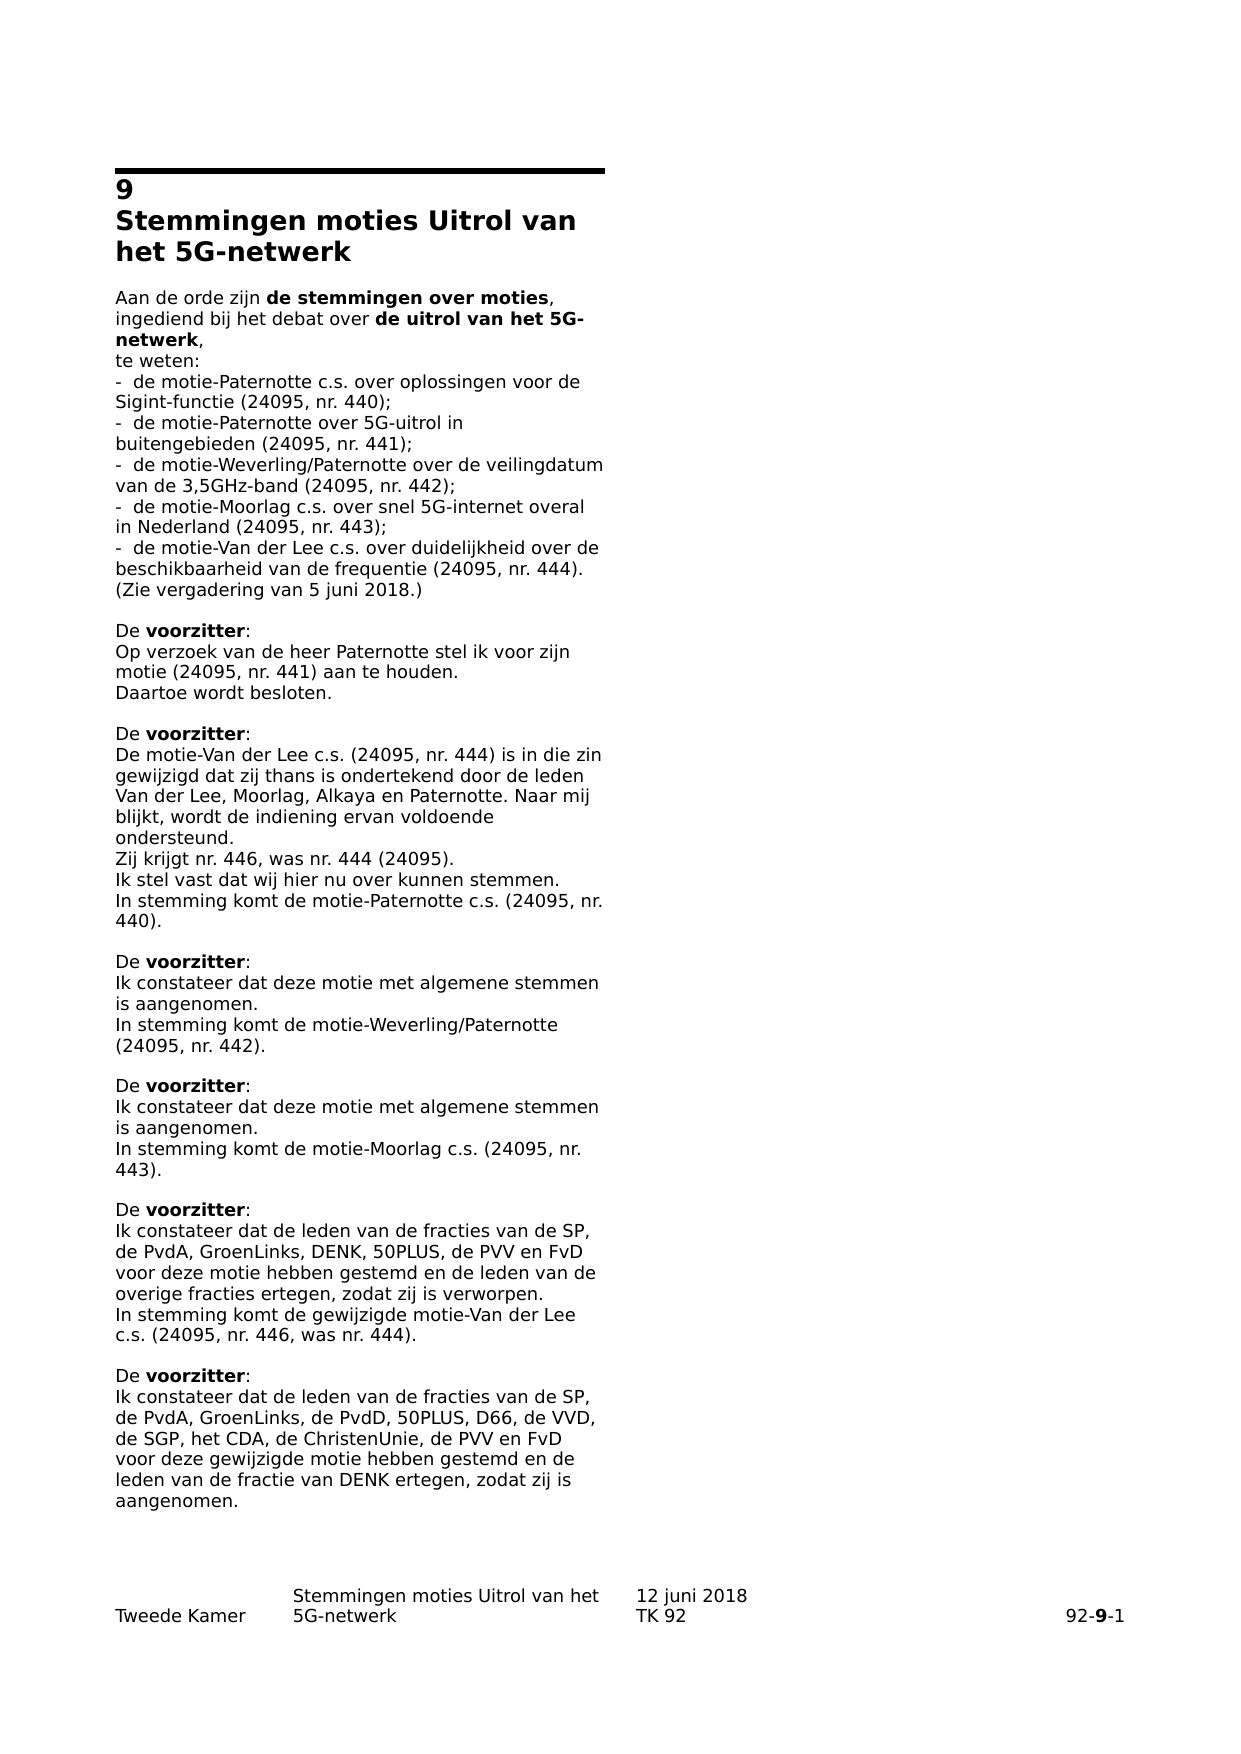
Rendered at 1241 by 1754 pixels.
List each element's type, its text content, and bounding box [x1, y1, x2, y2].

text Aan de orde zijn de stemmingen over moties, ingediend bij het debat over de uitrol van het 5G-netwerk, [115, 288, 605, 351]
text (Zie vergadering van 5 juni 2018.) [115, 580, 605, 601]
text De voorzitter: [115, 1366, 605, 1387]
text De voorzitter: [115, 1076, 605, 1097]
text Ik constateer dat deze motie met algemene stemmen is aangenomen. [115, 1097, 605, 1138]
text De motie-Van der Lee c.s. (24095, nr. 444) is in die zin gewijzigd dat zij thans is ondertekend door de leden Van der Lee, Moorlag, Alkaya en Paternotte. Naar mij blijkt, wordt de indiening ervan voldoende ondersteund. [115, 744, 605, 849]
text De voorzitter: [115, 724, 605, 744]
title 9 Stemmingen moties Uitrol van het 5G-netwerk [115, 174, 605, 268]
text De voorzitter: [115, 621, 605, 641]
list de motie-Paternotte c.s. over oplossingen voor de Sigint-functie (24095, nr. 440); [115, 371, 605, 413]
list de motie-Paternotte over 5G-uitrol in buitengebieden (24095, nr. 441); [115, 413, 605, 455]
text Op verzoek van de heer Paternotte stel ik voor zijn motie (24095, nr. 441) aan te houden. [115, 641, 605, 683]
text In stemming komt de motie-Paternotte c.s. (24095, nr. 440). [115, 890, 605, 932]
text In stemming komt de motie-Moorlag c.s. (24095, nr. 443). [115, 1138, 605, 1180]
text In stemming komt de motie-Weverling/Paternotte (24095, nr. 442). [115, 1014, 605, 1056]
text Ik constateer dat deze motie met algemene stemmen is aangenomen. [115, 973, 605, 1014]
list de motie-Van der Lee c.s. over duidelijkheid over de beschikbaarheid van de frequentie (24095, nr. 444). [115, 538, 605, 580]
text De voorzitter: [115, 1200, 605, 1221]
text De voorzitter: [115, 952, 605, 973]
text Ik constateer dat de leden van de fracties van de SP, de PvdA, GroenLinks, de PvdD, 50PLUS, D66, de VVD, de SGP, het CDA, de ChristenUnie, de PVV en FvD voor deze gewijzigde motie hebben gestemd en de leden van de fractie van DENK ertegen, zodat zij is aangenomen. [115, 1387, 605, 1512]
text te weten: [115, 351, 605, 371]
list de motie-Weverling/Paternotte over de veilingdatum van de 3,5GHz-band (24095, nr. 442); [115, 455, 605, 496]
text Ik stel vast dat wij hier nu over kunnen stemmen. [115, 869, 605, 890]
list de motie-Moorlag c.s. over snel 5G-internet overal in Nederland (24095, nr. 443); [115, 496, 605, 538]
text Daartoe wordt besloten. [115, 683, 605, 704]
text In stemming komt de gewijzigde motie-Van der Lee c.s. (24095, nr. 446, was nr. 444). [115, 1304, 605, 1346]
text Zij krijgt nr. 446, was nr. 444 (24095). [115, 849, 605, 869]
text Ik constateer dat de leden van de fracties van de SP, de PvdA, GroenLinks, DENK, 50PLUS, de PVV en FvD voor deze motie hebben gestemd en de leden van de overige fracties ertegen, zodat zij is verworpen. [115, 1221, 605, 1304]
